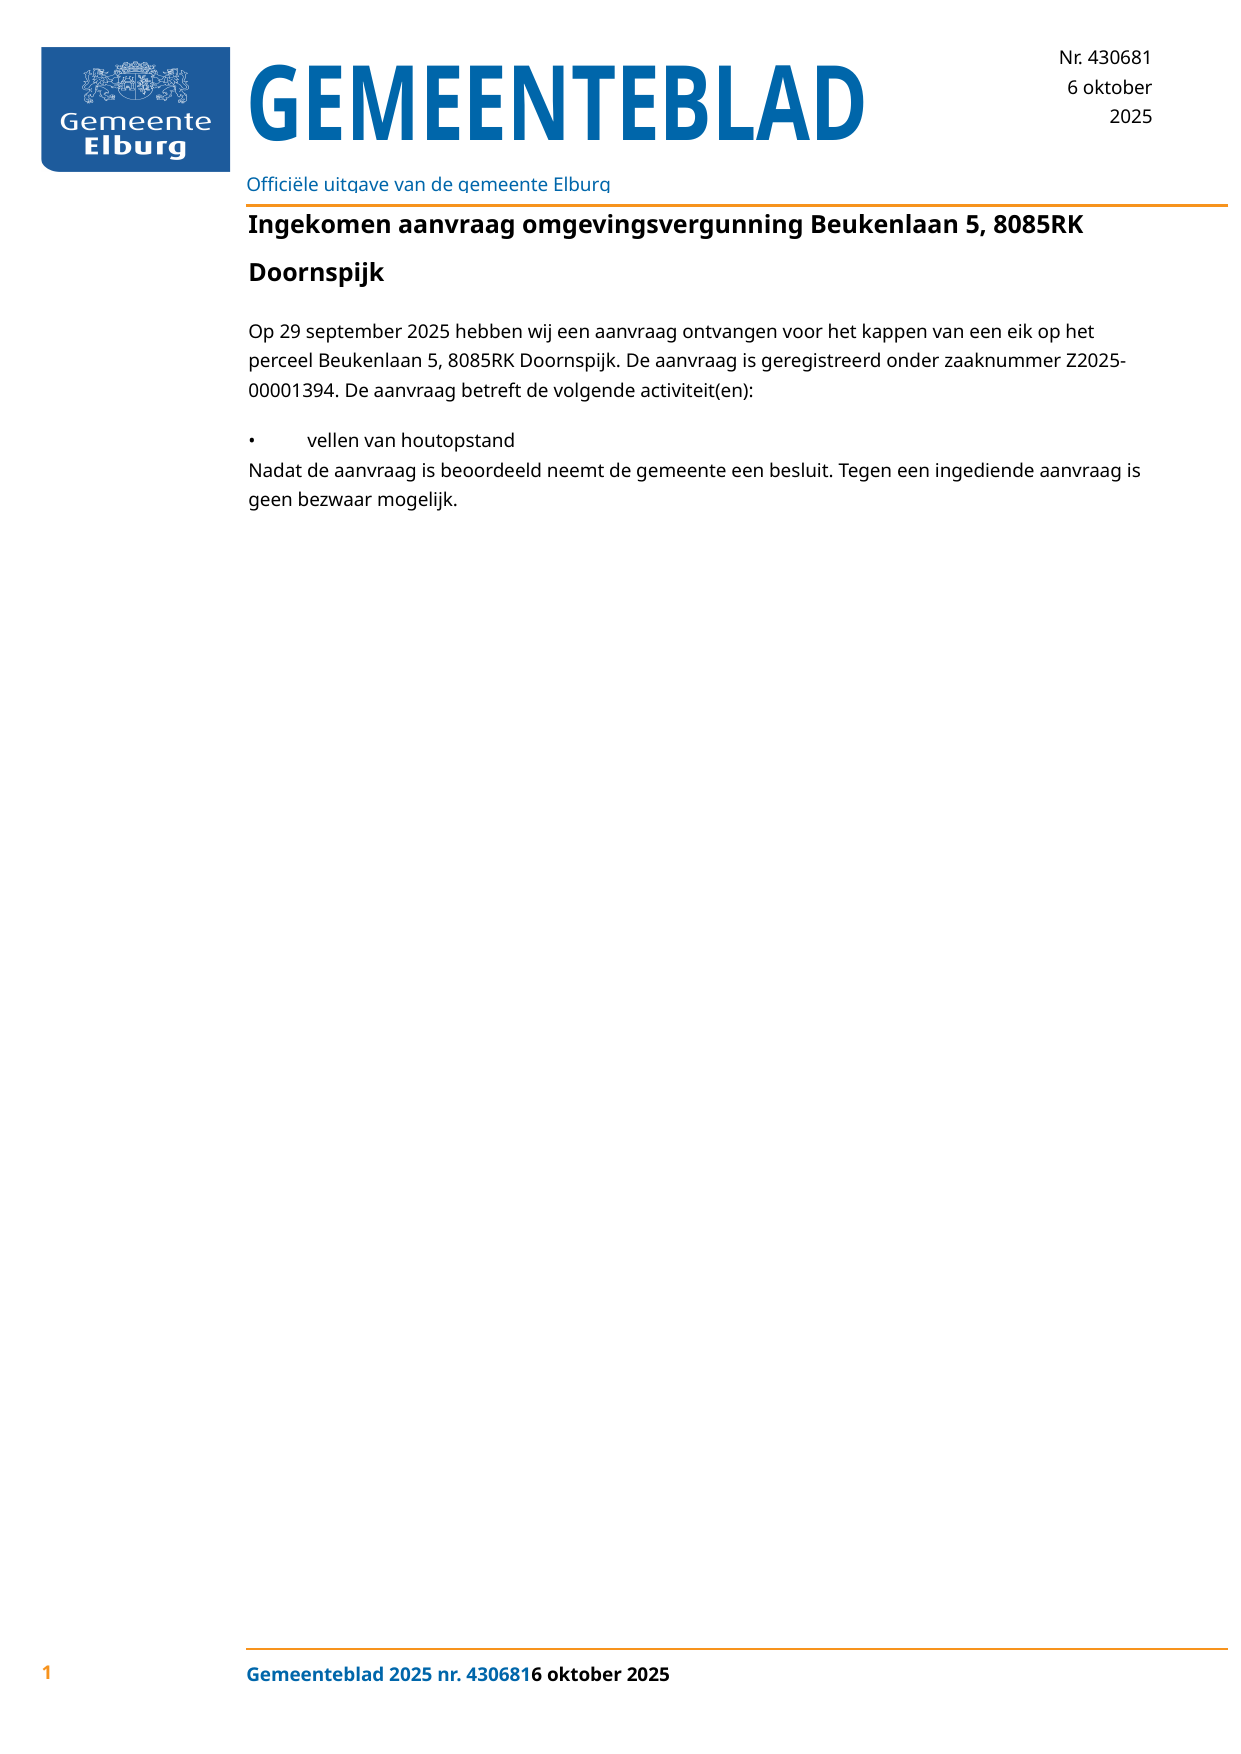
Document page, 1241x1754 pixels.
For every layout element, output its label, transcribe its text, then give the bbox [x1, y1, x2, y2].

picture [41, 47, 231, 172]
list vellen van houtopstand [248, 427, 1152, 453]
text Op 29 september 2025 hebben wij een aanvraag ontvangen voor het kappen van een eik op het perceel Beukenlaan 5, 8085RK Doornspijk. De aanvraag is geregistreerd onder zaaknummer Z2025-00001394. De aanvraag betreft de volgende activiteit(en): [248, 318, 1152, 403]
text Nadat de aanvraag is beoordeeld neemt de gemeente een besluit. Tegen een ingediende aanvraag is geen bezwaar mogelijk. [248, 457, 1152, 512]
text Ingekomen aanvraag omgevingsvergunning Beukenlaan 5, 8085RK Doornspijk [248, 207, 1152, 288]
